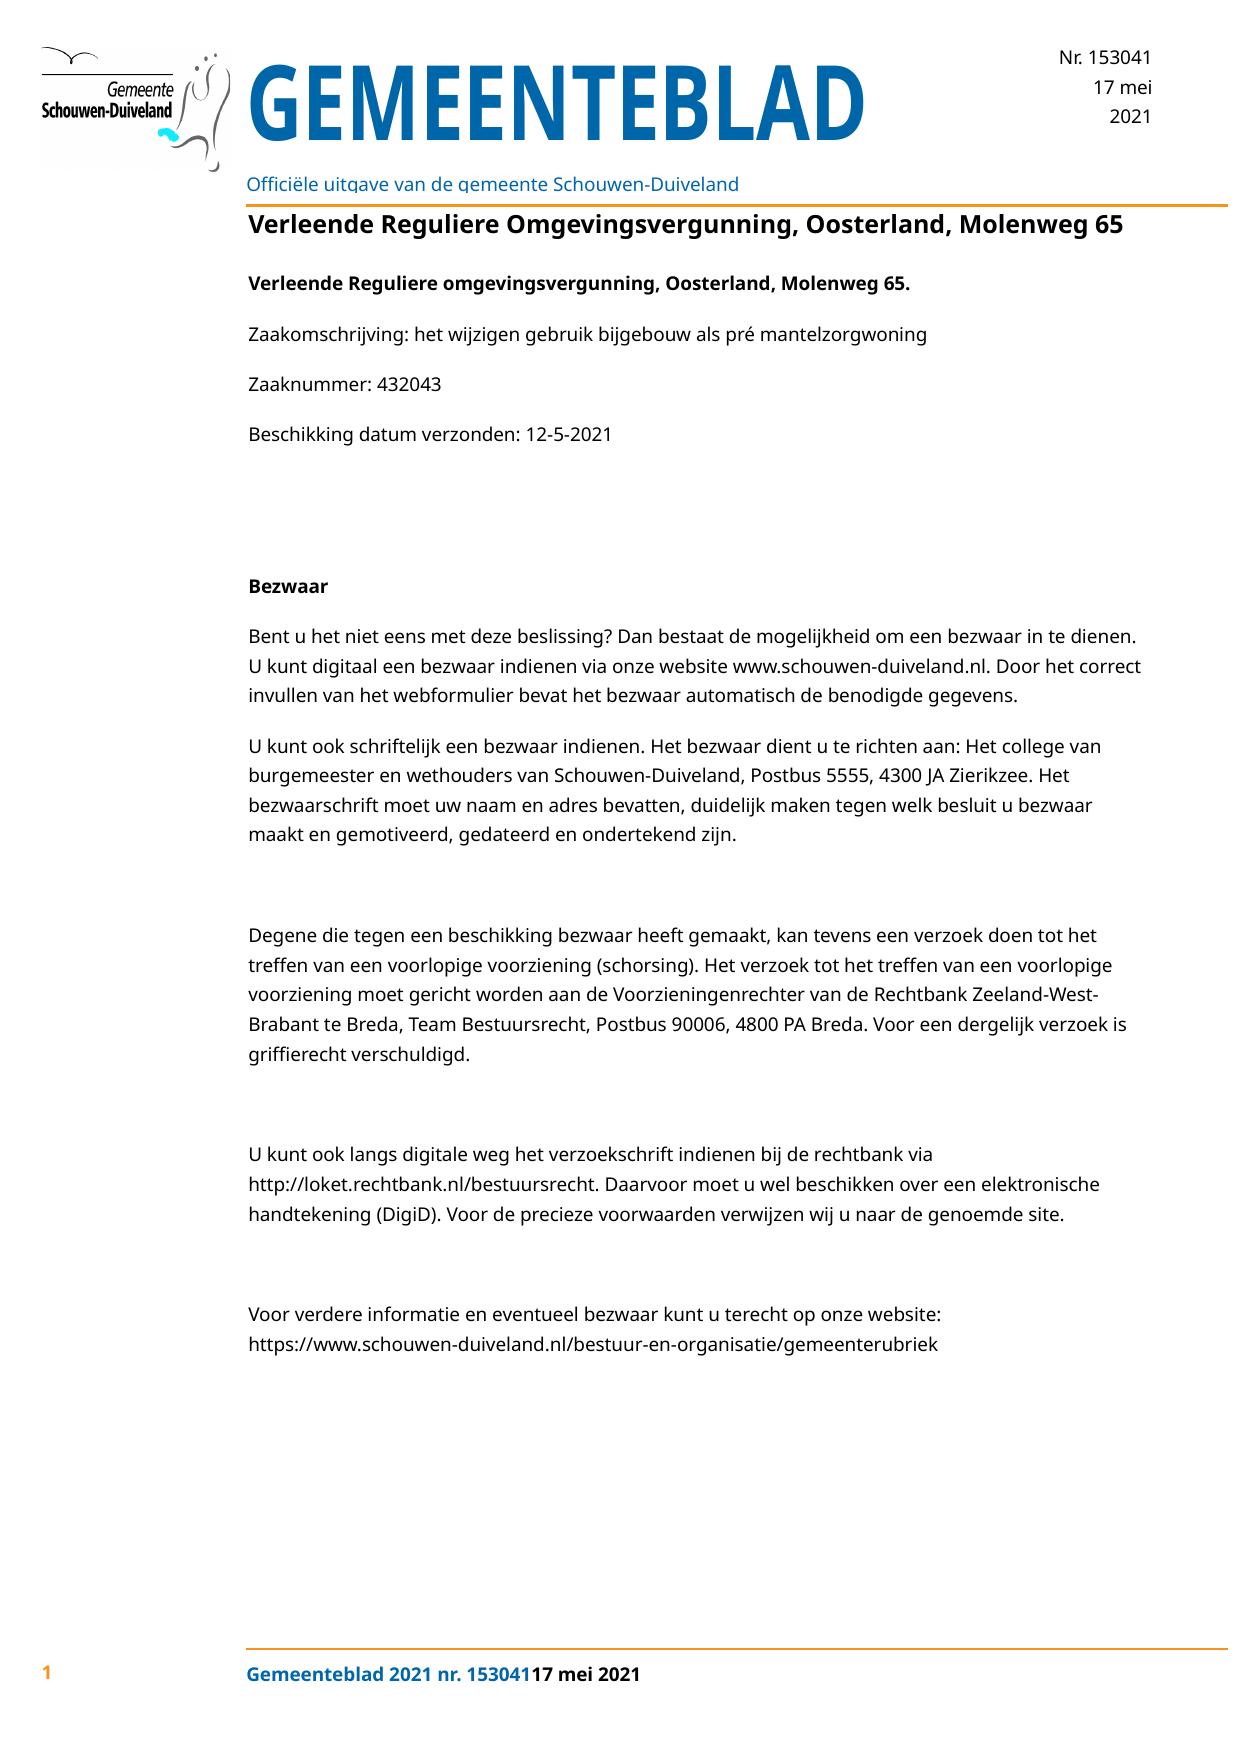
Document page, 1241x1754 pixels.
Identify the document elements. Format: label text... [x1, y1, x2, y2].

text U kunt ook schriftelijk een bezwaar indienen. Het bezwaar dient u te richten aan: Het college van burgemeester en wethouders van Schouwen-Duiveland, Postbus 5555, 4300 JA Zierikzee. Het bezwaarschrift moet uw naam en adres bevatten, duidelijk maken tegen welk besluit u bezwaar maakt en gemotiveerd, gedateerd en ondertekend zijn. [248, 733, 1152, 847]
text Bent u het niet eens met deze beslissing? Dan bestaat de mogelijkheid om een bezwaar in te dienen. U kunt digitaal een bezwaar indienen via onze website www.schouwen-duiveland.nl. Door het correct invullen van het webformulier bevat het bezwaar automatisch de benodigde gegevens. [248, 623, 1152, 708]
text Beschikking datum verzonden: 12-5-2021 [248, 422, 1152, 447]
text Degene die tegen een beschikking bezwaar heeft gemaakt, kan tevens een verzoek doen tot het treffen van een voorlopige voorziening (schorsing). Het verzoek tot het treffen van een voorlopige voorziening moet gericht worden aan de Voorzieningenrechter van de Rechtbank Zeeland-West-Brabant te Breda, Team Bestuursrecht, Postbus 90006, 4800 PA Breda. Voor een dergelijk verzoek is griffierecht verschuldigd. [248, 922, 1152, 1066]
text Zaaknummer: 432043 [248, 371, 1152, 397]
text Verleende Reguliere omgevingsvergunning, Oosterland, Molenweg 65. [248, 270, 1152, 296]
text Verleende Reguliere Omgevingsvergunning, Oosterland, Molenweg 65 [248, 207, 1152, 241]
text Bezwaar [248, 573, 1152, 598]
text U kunt ook langs digitale weg het verzoekschrift indienen bij de rechtbank via http://loket.rechtbank.nl/bestuursrecht. Daarvoor moet u wel beschikken over een elektronische handtekening (DigiD). Voor de precieze voorwaarden verwijzen wij u naar de genoemde site. [248, 1142, 1152, 1226]
text Voor verdere informatie en eventueel bezwaar kunt u terecht op onze website: https://www.schouwen-duiveland.nl/bestuur-en-organisatie/gemeenterubriek [248, 1302, 1152, 1357]
text Zaakomschrijving: het wijzigen gebruik bijgebouw als pré mantelzorgwoning [248, 321, 1152, 346]
picture [41, 47, 231, 172]
